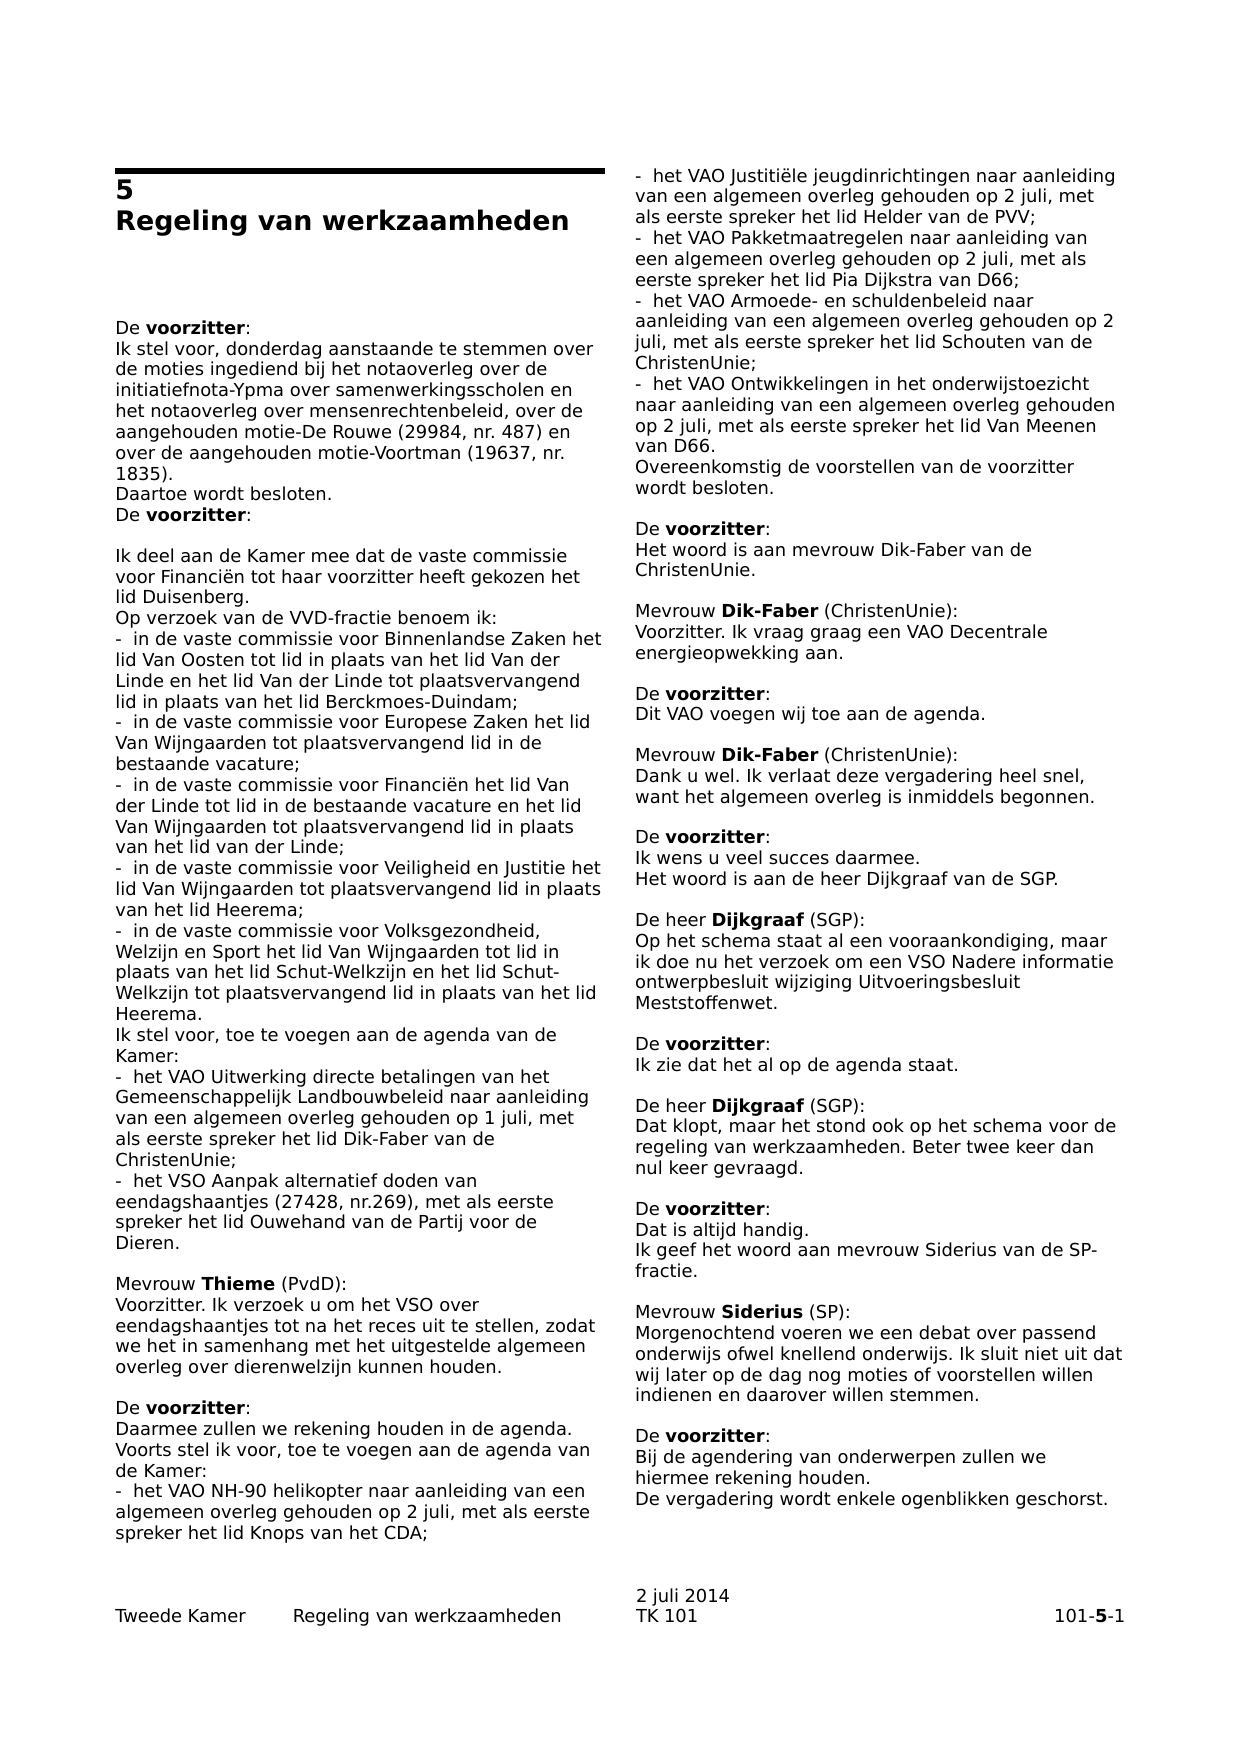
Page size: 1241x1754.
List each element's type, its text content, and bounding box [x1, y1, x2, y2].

list het VAO Armoede- en schuldenbeleid naar aanleiding van een algemeen overleg gehouden op 2 juli, met als eerste spreker het lid Schouten van de ChristenUnie; [635, 290, 1125, 374]
list in de vaste commissie voor Binnenlandse Zaken het lid Van Oosten tot lid in plaats van het lid Van der Linde en het lid Van der Linde tot plaatsvervangend lid in plaats van het lid Berckmoes-Duindam; [115, 629, 605, 712]
text Dat klopt, maar het stond ook op het schema voor de regeling van werkzaamheden. Beter twee keer dan nul keer gevraagd. [635, 1116, 1125, 1179]
text De voorzitter: [635, 1426, 1125, 1447]
text Dat is altijd handig. [635, 1219, 1125, 1240]
text Dit VAO voegen wij toe aan de agenda. [635, 704, 1125, 725]
text De voorzitter: [635, 683, 1125, 704]
text De voorzitter: [115, 505, 605, 526]
text Overeenkomstig de voorstellen van de voorzitter wordt besloten. [635, 457, 1125, 499]
text De heer Dijkgraaf (SGP): [635, 910, 1125, 931]
text De voorzitter: [635, 1034, 1125, 1054]
list in de vaste commissie voor Europese Zaken het lid Van Wijngaarden tot plaatsvervangend lid in de bestaande vacature; [115, 712, 605, 775]
text De vergadering wordt enkele ogenblikken geschorst. [635, 1488, 1125, 1509]
list het VAO Uitwerking directe betalingen van het Gemeenschappelijk Landbouwbeleid naar aanleiding van een algemeen overleg gehouden op 1 juli, met als eerste spreker het lid Dik-Faber van de ChristenUnie; [115, 1066, 605, 1171]
text De voorzitter: [635, 1199, 1125, 1219]
text Voorts stel ik voor, toe te voegen aan de agenda van de Kamer: [115, 1439, 605, 1481]
list het VSO Aanpak alternatief doden van eendagshaantjes (27428, nr.269), met als eerste spreker het lid Ouwehand van de Partij voor de Dieren. [115, 1171, 605, 1254]
text Ik deel aan de Kamer mee dat de vaste commissie voor Financiën tot haar voorzitter heeft gekozen het lid Duisenberg. [115, 546, 605, 608]
text Op het schema staat al een vooraankondiging, maar ik doe nu het verzoek om een VSO Nadere informatie ontwerpbesluit wijziging Uitvoeringsbesluit Meststoffenwet. [635, 931, 1125, 1014]
list in de vaste commissie voor Financiën het lid Van der Linde tot lid in de bestaande vacature en het lid Van Wijngaarden tot plaatsvervangend lid in plaats van het lid van der Linde; [115, 775, 605, 858]
text De voorzitter: [115, 318, 605, 338]
text De voorzitter: [115, 1398, 605, 1419]
text Ik stel voor, toe te voegen aan de agenda van de Kamer: [115, 1025, 605, 1066]
text Ik zie dat het al op de agenda staat. [635, 1054, 1125, 1075]
text Op verzoek van de VVD-fractie benoem ik: [115, 608, 605, 629]
text De voorzitter: [635, 519, 1125, 539]
text Het woord is aan de heer Dijkgraaf van de SGP. [635, 869, 1125, 890]
text Morgenochtend voeren we een debat over passend onderwijs ofwel knellend onderwijs. Ik sluit niet uit dat wij later op de dag nog moties of voorstellen willen indienen en daarover willen stemmen. [635, 1323, 1125, 1406]
text Dank u wel. Ik verlaat deze vergadering heel snel, want het algemeen overleg is inmiddels begonnen. [635, 766, 1125, 807]
list het VAO NH-90 helikopter naar aanleiding van een algemeen overleg gehouden op 2 juli, met als eerste spreker het lid Knops van het CDA; [115, 1481, 605, 1544]
list in de vaste commissie voor Volksgezondheid, Welzijn en Sport het lid Van Wijngaarden tot lid in plaats van het lid Schut-Welkzijn en het lid Schut-Welkzijn tot plaatsvervangend lid in plaats van het lid Heerema. [115, 921, 605, 1025]
text Mevrouw Thieme (PvdD): [115, 1274, 605, 1294]
text De voorzitter: [635, 827, 1125, 848]
text Ik stel voor, donderdag aanstaande te stemmen over de moties ingediend bij het notaoverleg over de initiatiefnota-Ypma over samenwerkingsscholen en het notaoverleg over mensenrechtenbeleid, over de aangehouden motie-De Rouwe (29984, nr. 487) en over de aangehouden motie-Voortman (19637, nr. 1835). [115, 338, 605, 484]
text Voorzitter. Ik vraag graag een VAO Decentrale energieopwekking aan. [635, 622, 1125, 663]
list het VAO Pakketmaatregelen naar aanleiding van een algemeen overleg gehouden op 2 juli, met als eerste spreker het lid Pia Dijkstra van D66; [635, 228, 1125, 290]
text Daarmee zullen we rekening houden in de agenda. [115, 1419, 605, 1439]
title 5 Regeling van werkzaamheden [115, 174, 605, 237]
text Mevrouw Dik-Faber (ChristenUnie): [635, 745, 1125, 766]
text Daartoe wordt besloten. [115, 484, 605, 505]
text Mevrouw Siderius (SP): [635, 1302, 1125, 1323]
text De heer Dijkgraaf (SGP): [635, 1095, 1125, 1116]
list in de vaste commissie voor Veiligheid en Justitie het lid Van Wijngaarden tot plaatsvervangend lid in plaats van het lid Heerema; [115, 858, 605, 921]
text Mevrouw Dik-Faber (ChristenUnie): [635, 601, 1125, 622]
text Ik geef het woord aan mevrouw Siderius van de SP-fractie. [635, 1240, 1125, 1282]
list het VAO Ontwikkelingen in het onderwijstoezicht naar aanleiding van een algemeen overleg gehouden op 2 juli, met als eerste spreker het lid Van Meenen van D66. [635, 374, 1125, 457]
text Bij de agendering van onderwerpen zullen we hiermee rekening houden. [635, 1447, 1125, 1488]
text Voorzitter. Ik verzoek u om het VSO over eendagshaantjes tot na het reces uit te stellen, zodat we het in samenhang met het uitgestelde algemeen overleg over dierenwelzijn kunnen houden. [115, 1294, 605, 1378]
list het VAO Justitiële jeugdinrichtingen naar aanleiding van een algemeen overleg gehouden op 2 juli, met als eerste spreker het lid Helder van de PVV; [635, 165, 1125, 228]
text Het woord is aan mevrouw Dik-Faber van de ChristenUnie. [635, 539, 1125, 581]
text Ik wens u veel succes daarmee. [635, 848, 1125, 869]
